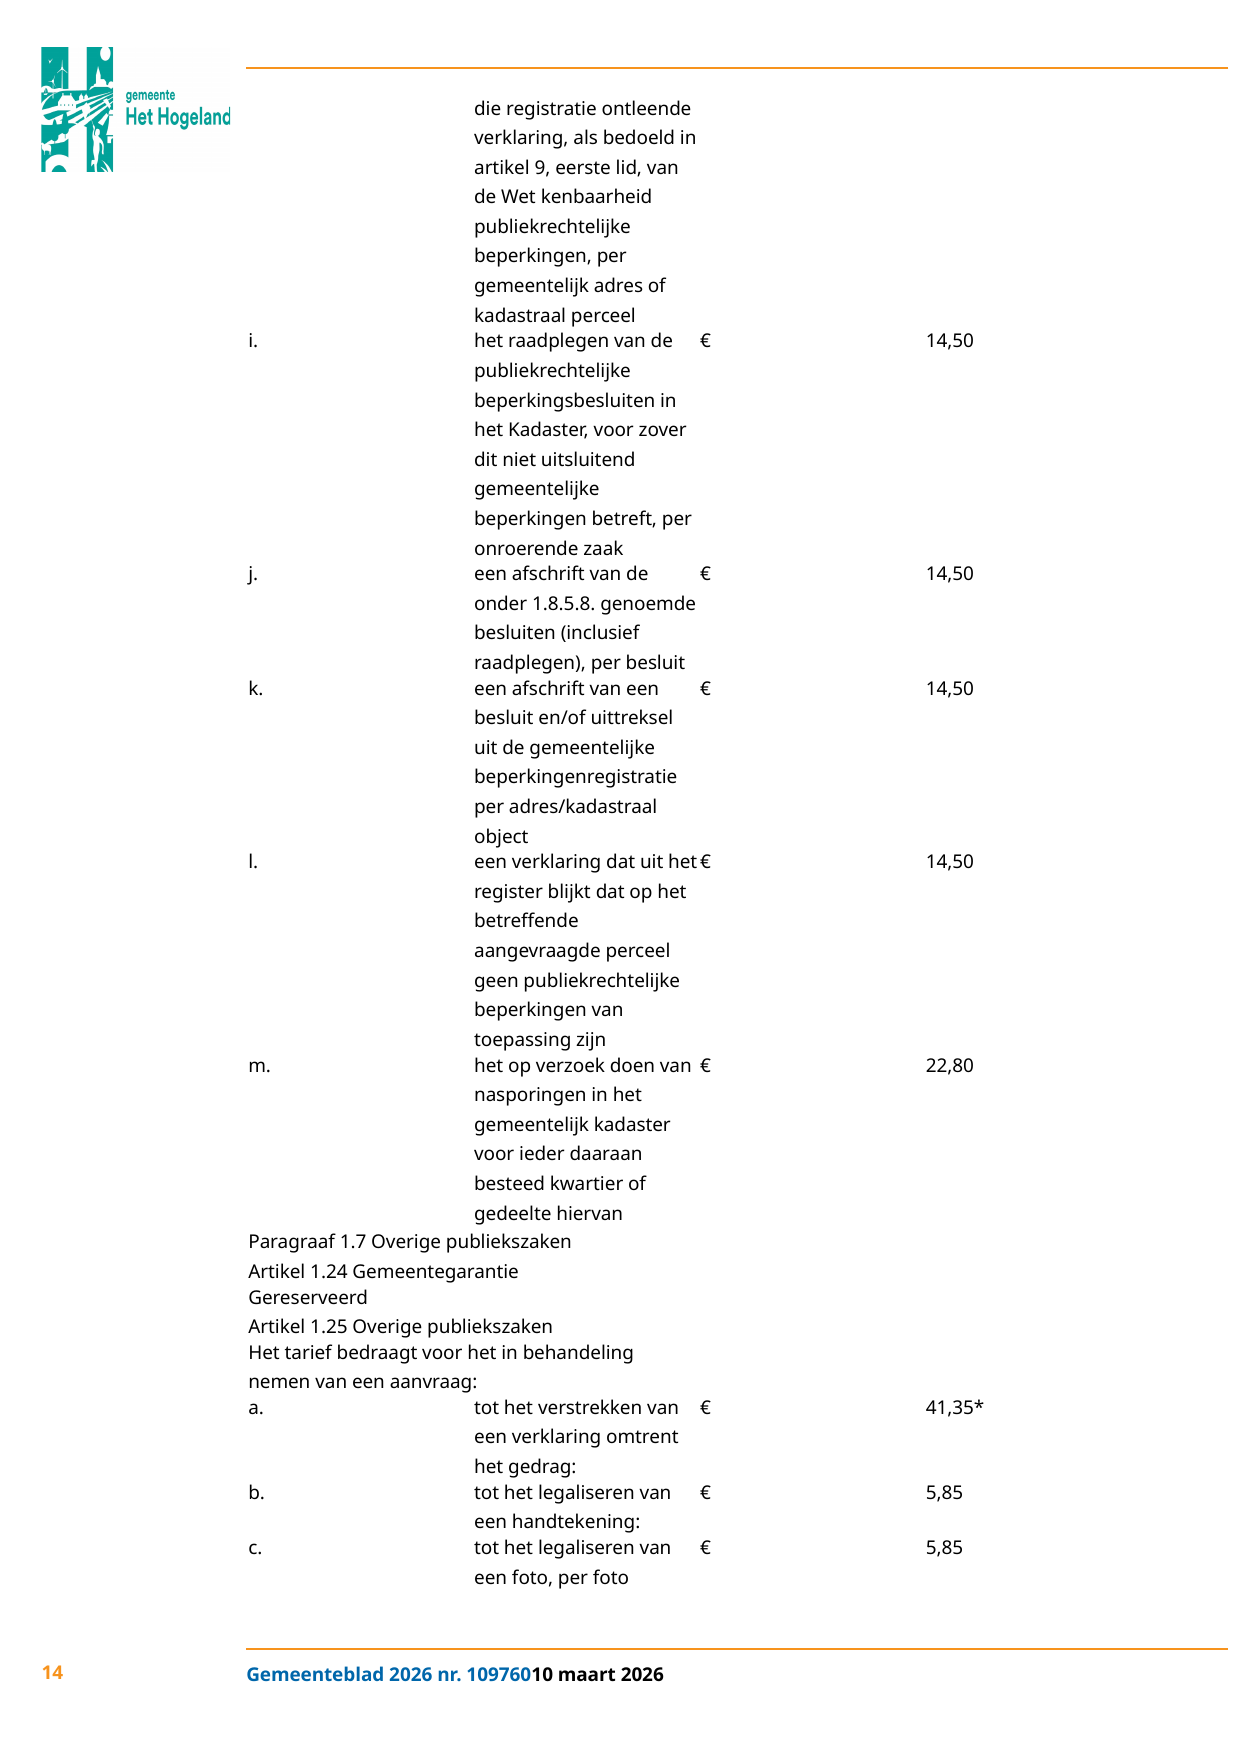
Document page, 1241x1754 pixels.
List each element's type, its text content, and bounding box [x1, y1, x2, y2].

table_cell € [700, 560, 926, 675]
table_cell l. [248, 849, 474, 1052]
table_cell k. [248, 675, 474, 848]
table_header Artikel 1.25 Overige publiekszaken [248, 1313, 700, 1339]
table_cell c. [248, 1534, 474, 1590]
table_cell [926, 1339, 1152, 1394]
table_cell € [700, 1052, 926, 1225]
table_cell [700, 95, 926, 328]
table_cell Het tarief bedraagt voor het in behandeling nemen van een aanvraag: [248, 1339, 700, 1394]
table_cell [248, 95, 474, 328]
table_cell i. [248, 328, 474, 560]
table_cell [850, 1284, 1152, 1310]
table_cell € [700, 1534, 926, 1590]
table_cell [926, 95, 1152, 328]
table_cell m. [248, 1052, 474, 1225]
table_cell 14,50 [926, 560, 1152, 675]
table_cell € [700, 675, 926, 848]
table_header [850, 1258, 1152, 1284]
table_cell 14,50 [926, 328, 1152, 560]
table_cell [700, 1339, 926, 1394]
table_cell 14,50 [926, 675, 1152, 848]
table_cell tot het legaliseren van een handtekening: [474, 1479, 700, 1534]
table_cell Gereserveerd [248, 1284, 549, 1310]
table_cell die registratie ontleende verklaring, als bedoeld in artikel 9, eerste lid, van de Wet kenbaarheid publiekrechtelijke beperkingen, per gemeentelijk adres of kadastraal perceel [474, 95, 700, 328]
table_cell j. [248, 560, 474, 675]
table_cell een afschrift van de onder 1.8.5.8. genoemde besluiten (inclusief raadplegen), per besluit [474, 560, 700, 675]
picture [41, 47, 231, 172]
table_cell tot het legaliseren van een foto, per foto [474, 1534, 700, 1590]
table_cell b. [248, 1479, 474, 1534]
table_header Artikel 1.24 Gemeentegarantie [248, 1258, 549, 1284]
table_header [700, 1313, 926, 1339]
table_header [549, 1258, 850, 1284]
table_cell een verklaring dat uit het register blijkt dat op het betreffende aangevraagde perceel geen publiekrechtelijke beperkingen van toepassing zijn [474, 849, 700, 1052]
text Paragraaf 1.7 Overige publiekszaken [248, 1229, 1152, 1254]
table_cell een afschrift van een besluit en/of uittreksel uit de gemeentelijke beperkingenregistratie per adres/kadastraal object [474, 675, 700, 848]
table_cell 41,35* [926, 1394, 1152, 1479]
table_cell 14,50 [926, 849, 1152, 1052]
table_header [926, 1313, 1152, 1339]
table_cell 5,85 [926, 1534, 1152, 1590]
table_cell € [700, 328, 926, 560]
table_cell het raadplegen van de publiekrechtelijke beperkingsbesluiten in het Kadaster, voor zover dit niet uitsluitend gemeentelijke beperkingen betreft, per onroerende zaak [474, 328, 700, 560]
table_cell € [700, 1479, 926, 1534]
table_cell [549, 1284, 850, 1310]
table_cell 5,85 [926, 1479, 1152, 1534]
table_cell 22,80 [926, 1052, 1152, 1225]
table_cell € [700, 1394, 926, 1479]
table_cell het op verzoek doen van nasporingen in het gemeentelijk kadaster voor ieder daaraan besteed kwartier of gedeelte hiervan [474, 1052, 700, 1225]
table_cell € [700, 849, 926, 1052]
table_cell a. [248, 1394, 474, 1479]
table_cell tot het verstrekken van een verklaring omtrent het gedrag: [474, 1394, 700, 1479]
